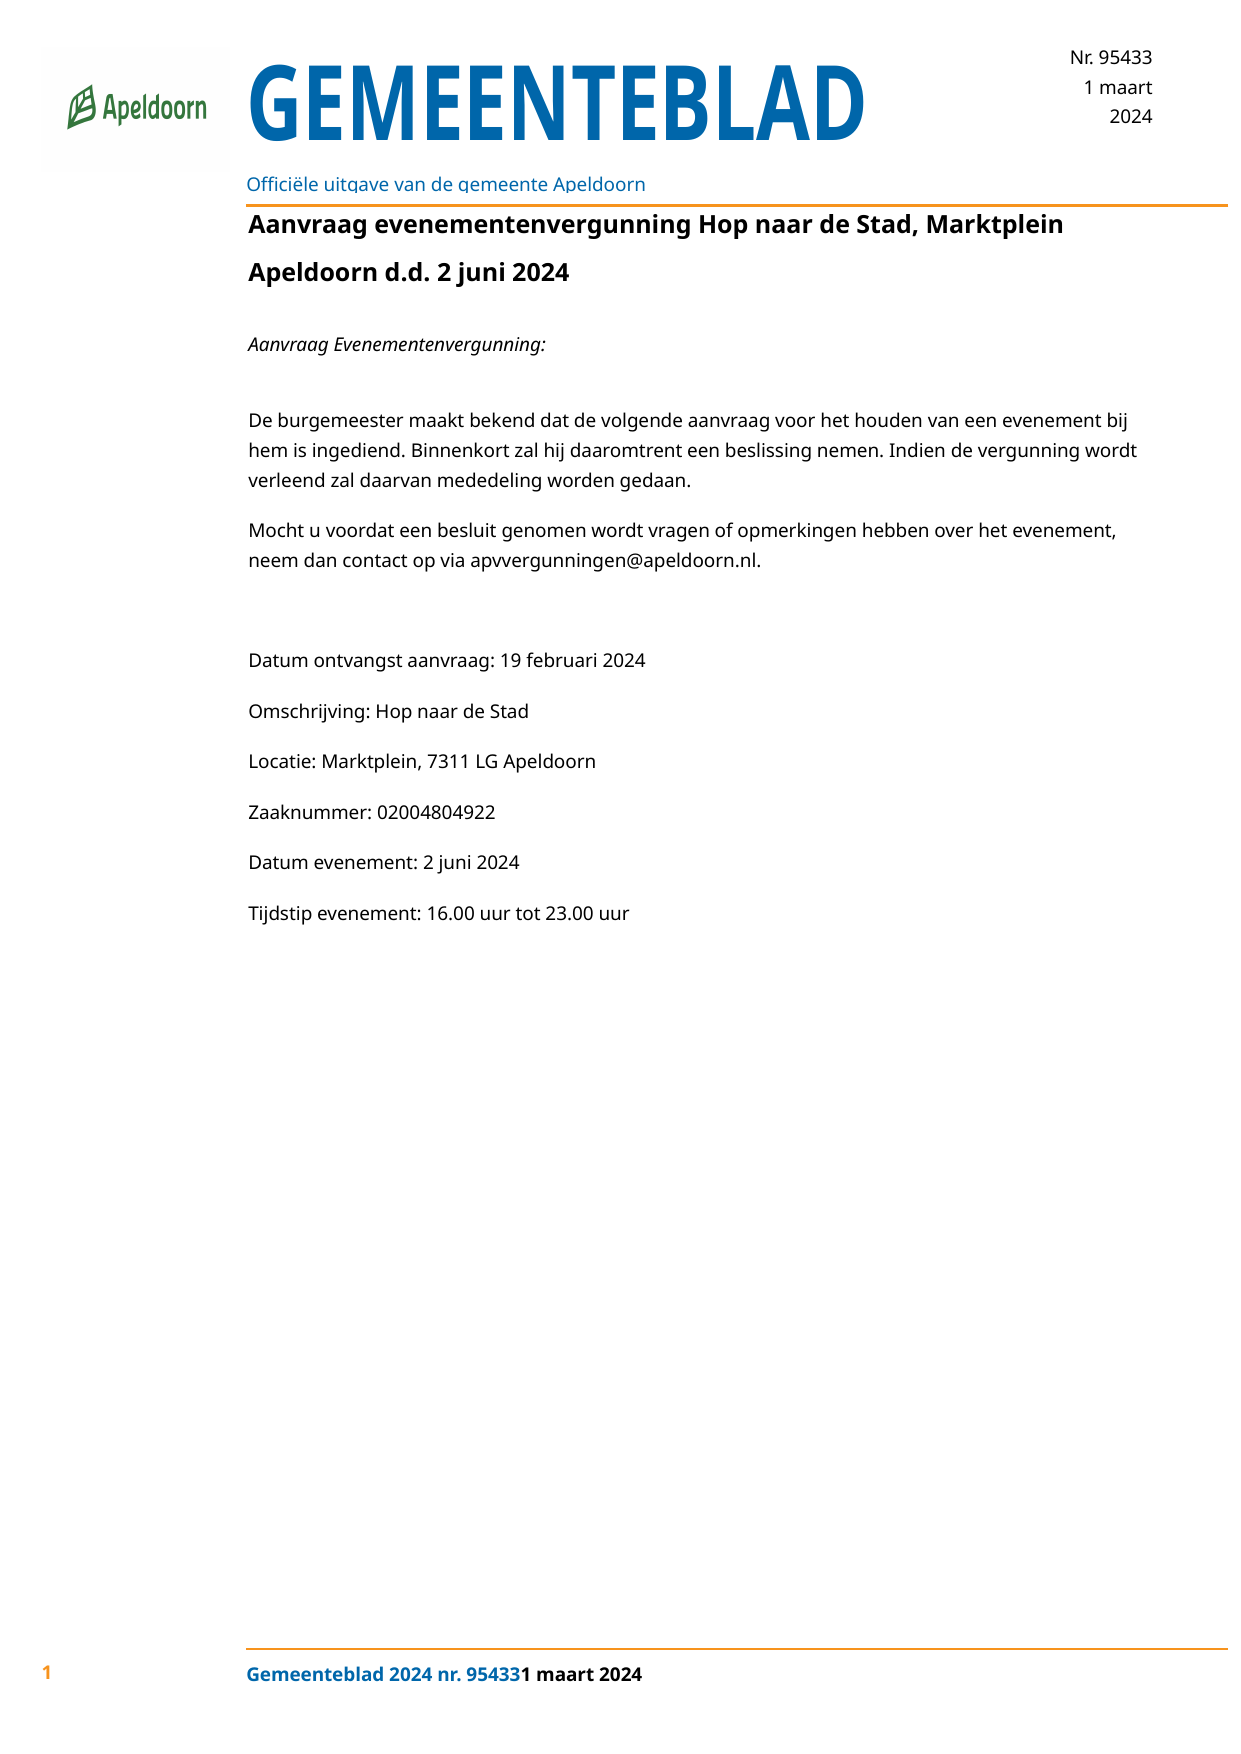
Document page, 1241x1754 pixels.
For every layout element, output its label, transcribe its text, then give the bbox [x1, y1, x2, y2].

text Locatie: Marktplein, 7311 LG Apeldoorn [248, 748, 1152, 774]
text Datum ontvangst aanvraag: 19 februari 2024 [248, 648, 1152, 673]
text Aanvraag Evenementenvergunning: [248, 331, 1152, 357]
text Aanvraag evenementenvergunning Hop naar de Stad, Marktplein Apeldoorn d.d. 2 juni 2024 [248, 207, 1152, 288]
text Zaaknummer: 02004804922 [248, 799, 1152, 824]
text Omschrijving: Hop naar de Stad [248, 698, 1152, 724]
picture [41, 47, 231, 172]
text Datum evenement: 2 juni 2024 [248, 849, 1152, 875]
text Tijdstip evenement: 16.00 uur tot 23.00 uur [248, 900, 1152, 925]
text De burgemeester maakt bekend dat de volgende aanvraag voor het houden van een evenement bij hem is ingediend. Binnenkort zal hij daaromtrent een beslissing nemen. Indien de vergunning wordt verleend zal daarvan mededeling worden gedaan. [248, 408, 1152, 492]
text Mocht u voordat een besluit genomen wordt vragen of opmerkingen hebben over het evenement, neem dan contact op via apvvergunningen@apeldoorn.nl. [248, 517, 1152, 572]
